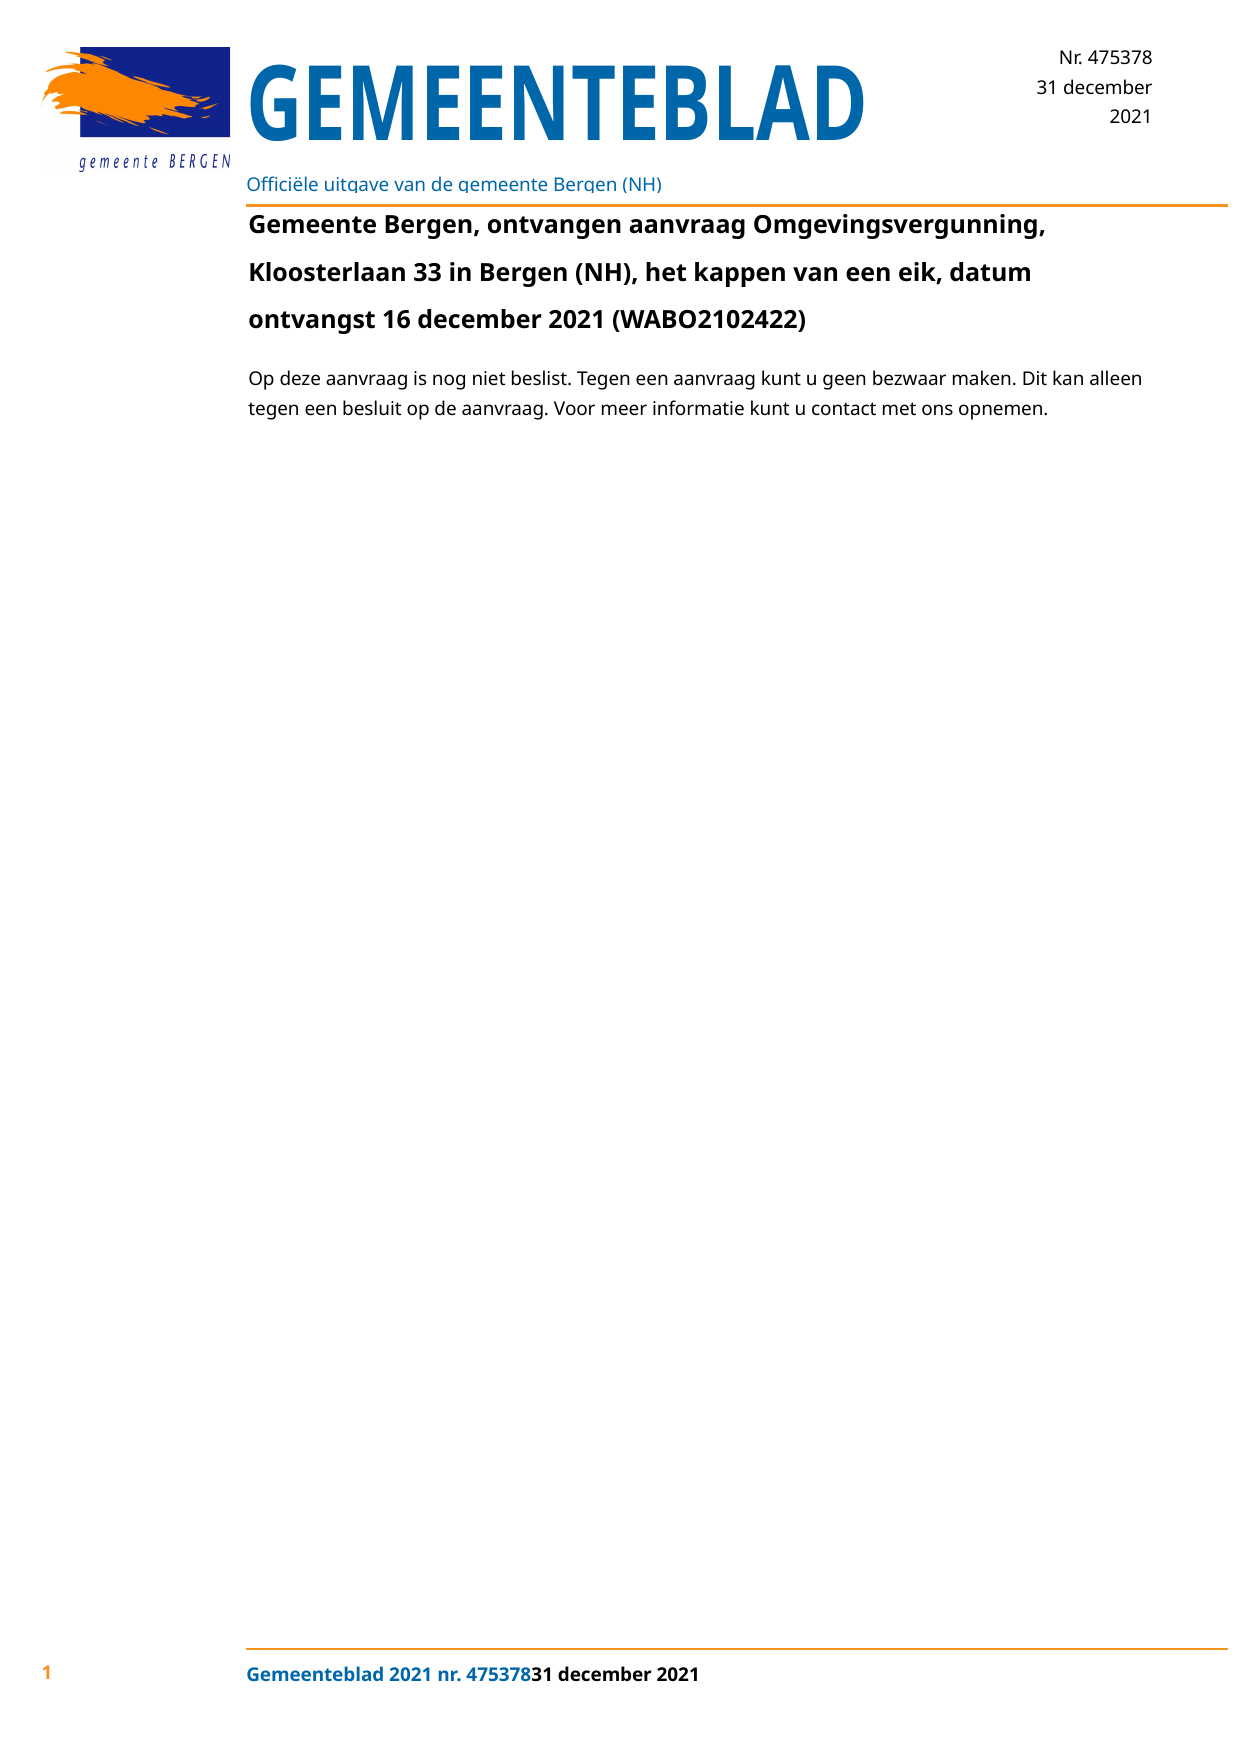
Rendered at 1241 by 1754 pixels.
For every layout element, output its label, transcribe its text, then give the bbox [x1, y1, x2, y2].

picture [41, 47, 231, 172]
text Op deze aanvraag is nog niet beslist. Tegen een aanvraag kunt u geen bezwaar maken. Dit kan alleen tegen een besluit op de aanvraag. Voor meer informatie kunt u contact met ons opnemen. [248, 366, 1152, 421]
text Gemeente Bergen, ontvangen aanvraag Omgevingsvergunning, Kloosterlaan 33 in Bergen (NH), het kappen van een eik, datum ontvangst 16 december 2021 (WABO2102422) [248, 207, 1152, 336]
